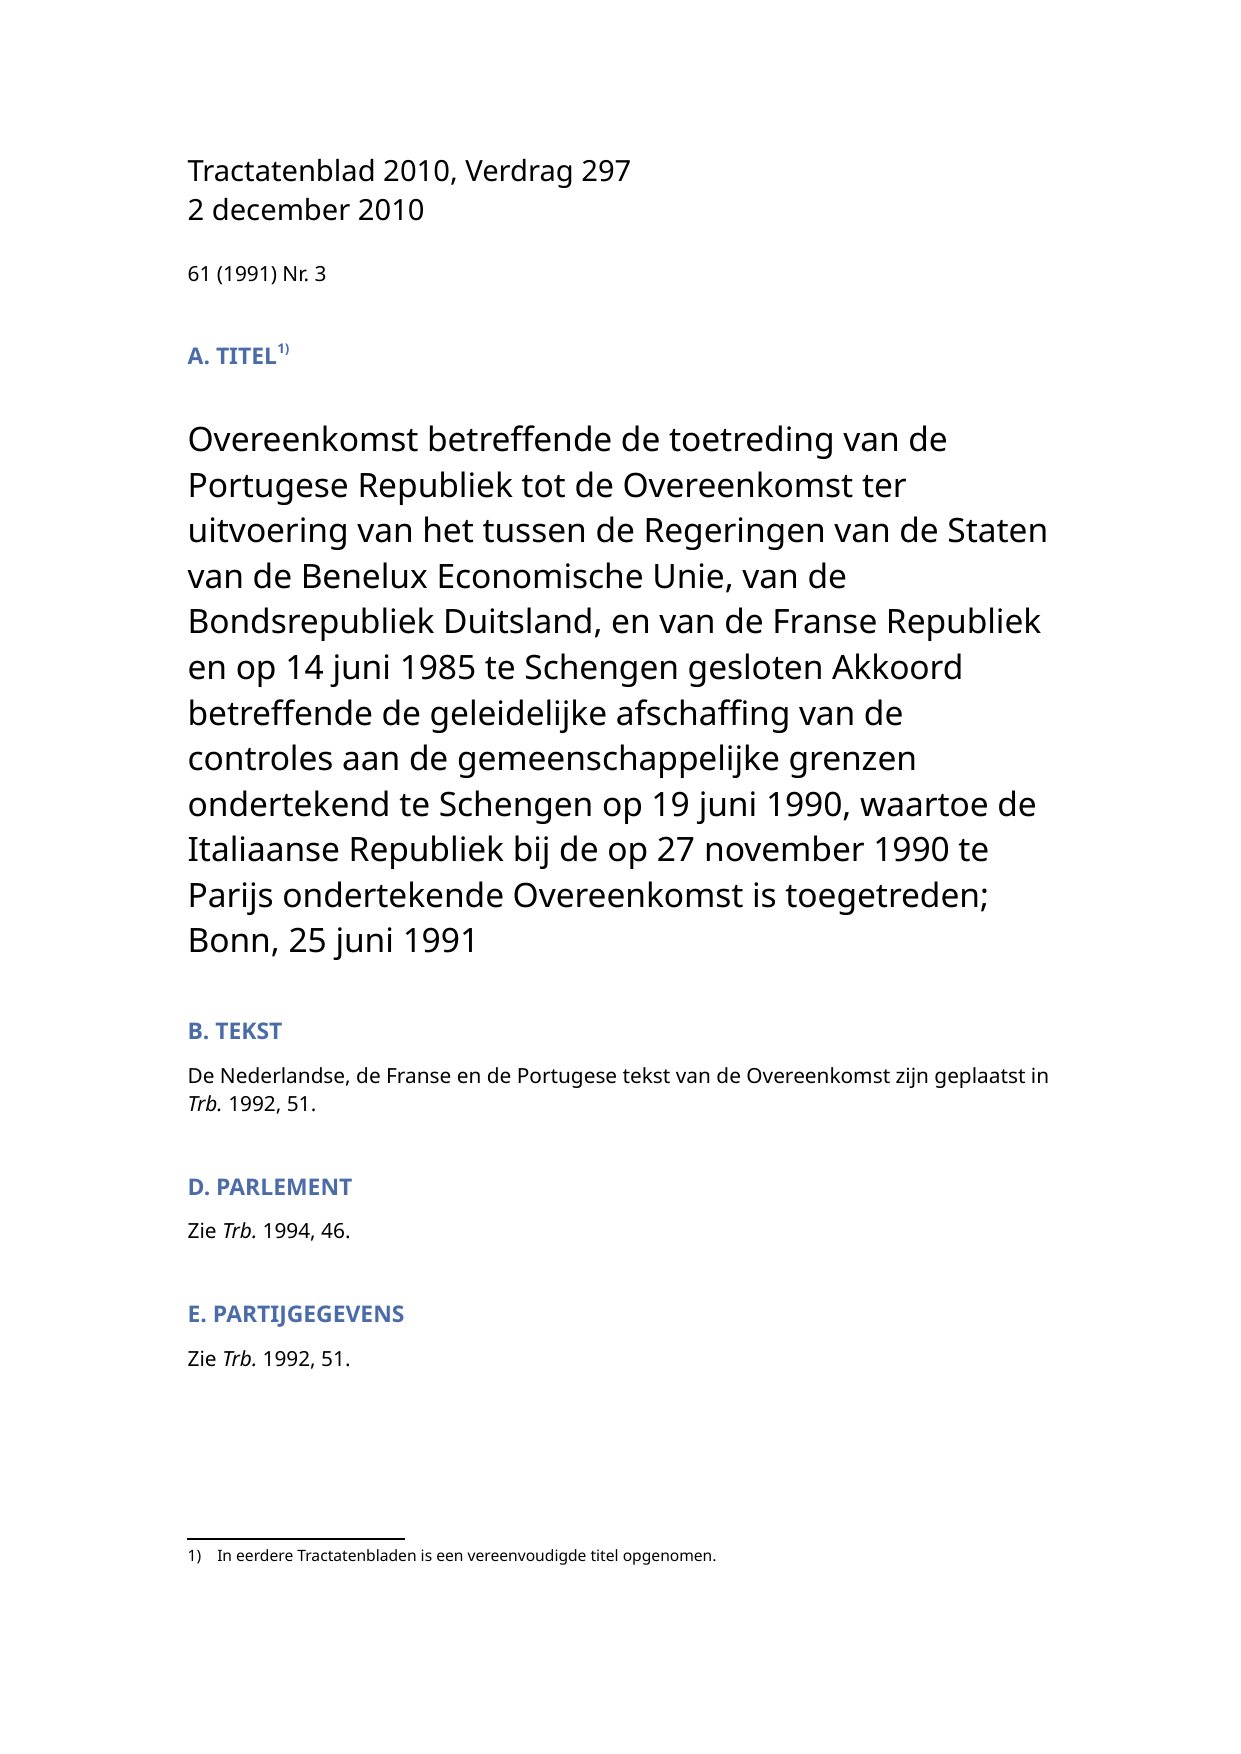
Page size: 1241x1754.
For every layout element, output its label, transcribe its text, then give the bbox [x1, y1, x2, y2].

text Zie Trb. 1992, 51. [187, 1344, 1053, 1372]
text Tractatenblad 2010, Verdrag 297 [187, 150, 1053, 190]
text In eerdere Tractatenbladen is een vereenvoudigde titel opgenomen. [187, 1538, 1053, 1566]
text 2 december 2010 [187, 190, 1053, 229]
subtitle B. TEKST [187, 1015, 1053, 1046]
text Zie Trb. 1994, 46. [187, 1217, 1053, 1245]
subtitle E. PARTIJGEGEVENS [187, 1298, 1053, 1329]
text 61 (1991) Nr. 3 [187, 259, 1053, 287]
subtitle D. PARLEMENT [187, 1170, 1053, 1202]
text De Nederlandse, de Franse en de Portugese tekst van de Overeenkomst zijn geplaatst in Trb. 1992, 51. [187, 1061, 1053, 1118]
text Overeenkomst betreffende de toetreding van de Portugese Republiek tot de Overeenkomst ter uitvoering van het tussen de Regeringen van de Staten van de Benelux Economische Unie, van de Bondsrepubliek Duitsland, en van de Franse Republiek en op 14 juni 1985 te Schengen gesloten Akkoord betreffende de geleidelijke afschaffing van de controles aan de gemeenschappelijke grenzen ondertekend te Schengen op 19 juni 1990, waartoe de Italiaanse Republiek bij de op 27 november 1990 te Parijs ondertekende Overeenkomst is toegetreden; [187, 416, 1053, 917]
subtitle A. TITEL [187, 340, 1053, 371]
text Bonn, 25 juni 1991 [187, 917, 1053, 962]
